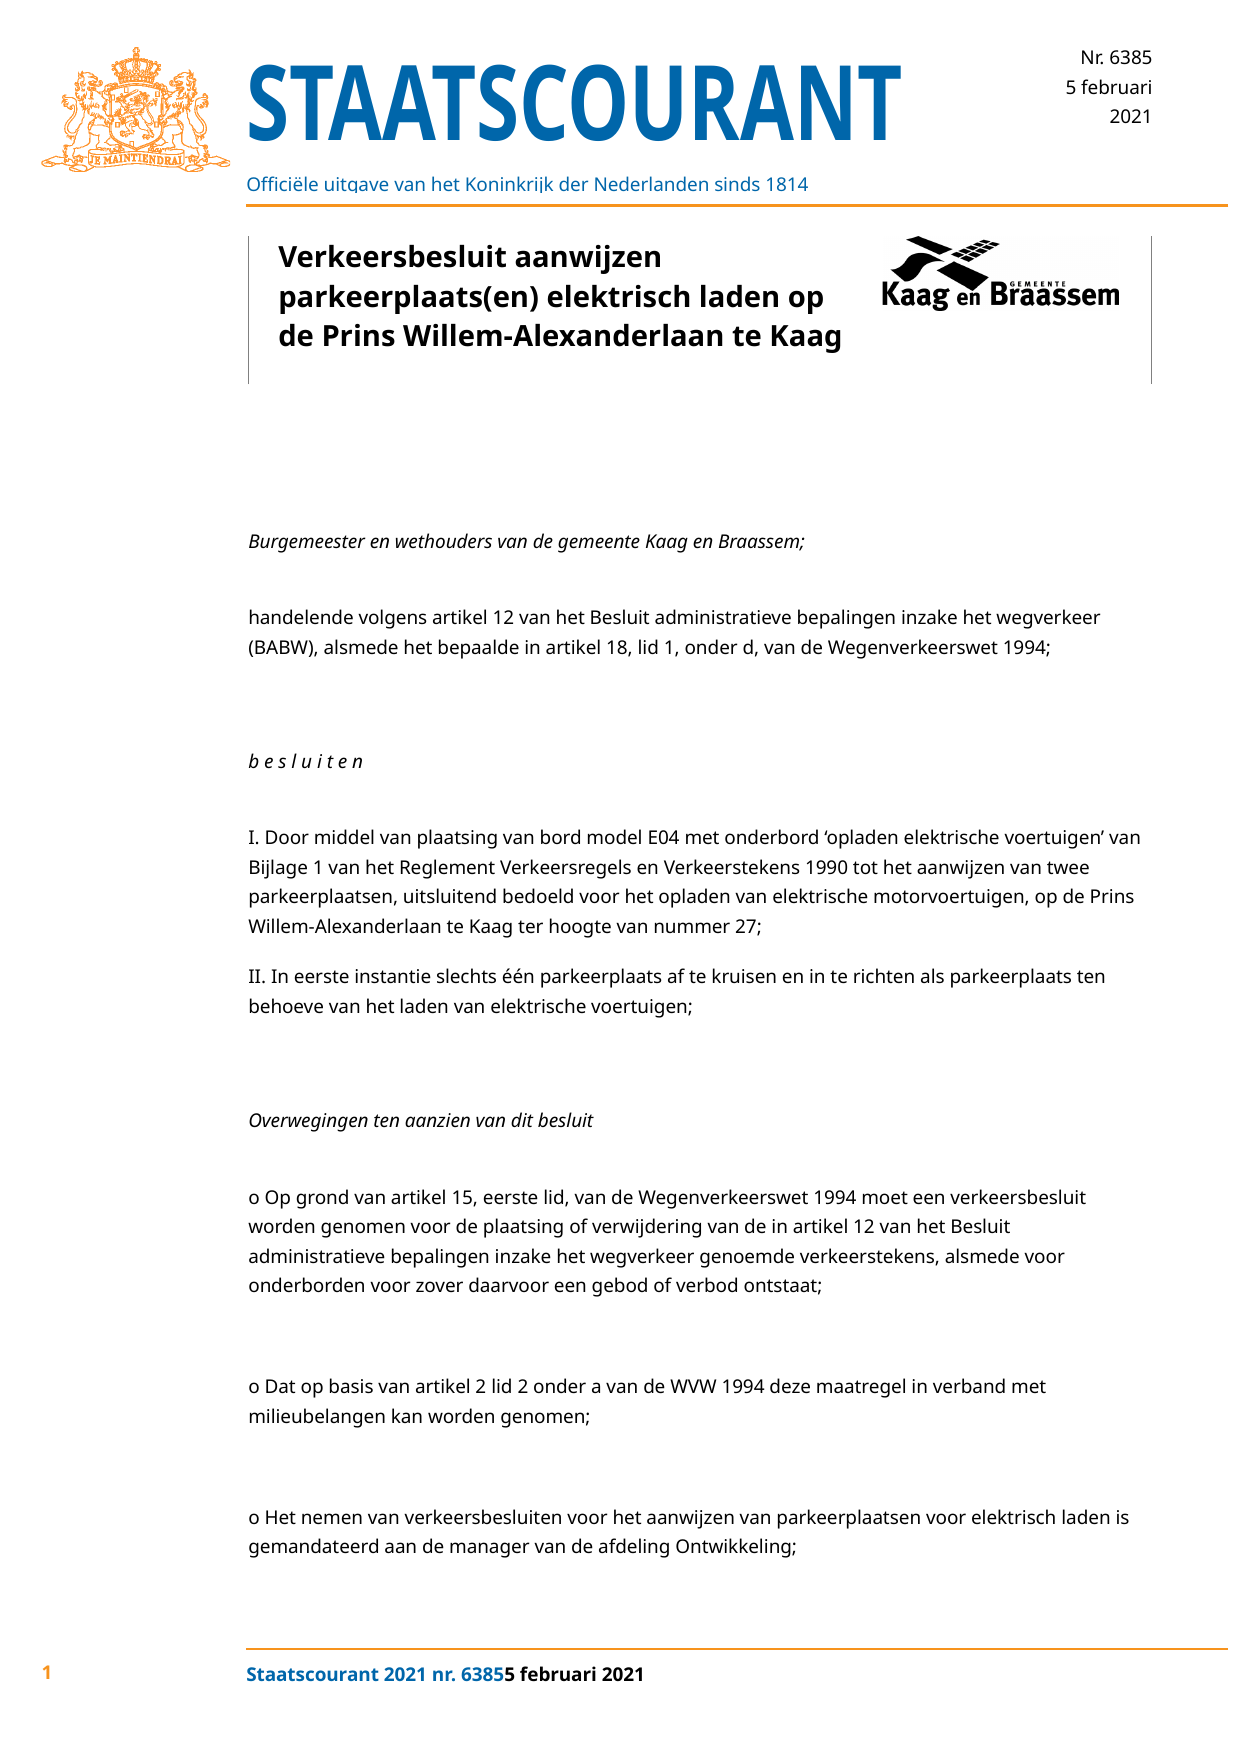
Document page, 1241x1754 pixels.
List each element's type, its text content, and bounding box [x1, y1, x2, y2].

text o Dat op basis van artikel 2 lid 2 onder a van de WVW 1994 deze maatregel in verband met milieubelangen kan worden genomen; [248, 1373, 1152, 1429]
text o Het nemen van verkeersbesluiten voor het aanwijzen van parkeerplaatsen voor elektrisch laden is gemandateerd aan de manager van de afdeling Ontwikkeling; [248, 1504, 1152, 1559]
table_header [850, 236, 1151, 384]
text handelende volgens artikel 12 van het Besluit administratieve bepalingen inzake het wegverkeer (BABW), alsmede het bepaalde in artikel 18, lid 1, onder d, van de Wegenverkeerswet 1994; [248, 604, 1152, 660]
picture [41, 47, 231, 172]
text Overwegingen ten aanzien van dit besluit [248, 1108, 1152, 1133]
text o Op grond van artikel 15, eerste lid, van de Wegenverkeerswet 1994 moet een verkeersbesluit worden genomen voor de plaatsing of verwijdering van de in artikel 12 van het Besluit administratieve bepalingen inzake het wegverkeer genoemde verkeerstekens, alsmede voor onderborden voor zover daarvoor een gebod of verbod ontstaat; [248, 1184, 1152, 1298]
text Burgemeester en wethouders van de gemeente Kaag en Braassem; [248, 528, 1152, 554]
text b e s l u i t e n [248, 748, 1152, 774]
picture [882, 236, 1119, 311]
text I. Door middel van plaatsing van bord model E04 met onderbord ‘opladen elektrische voertuigen’ van Bijlage 1 van het Reglement Verkeersregels en Verkeerstekens 1990 tot het aanwijzen van twee parkeerplaatsen, uitsluitend bedoeld voor het opladen van elektrische motorvoertuigen, op de Prins Willem-Alexanderlaan te Kaag ter hoogte van nummer 27; [248, 824, 1152, 939]
text II. In eerste instantie slechts één parkeerplaats af te kruisen en in te richten als parkeerplaats ten behoeve van het laden van elektrische voertuigen; [248, 964, 1152, 1019]
table_header Verkeersbesluit aanwijzen parkeerplaats(en) elektrisch laden op de Prins Willem-Alexanderlaan te Kaag [249, 236, 850, 384]
